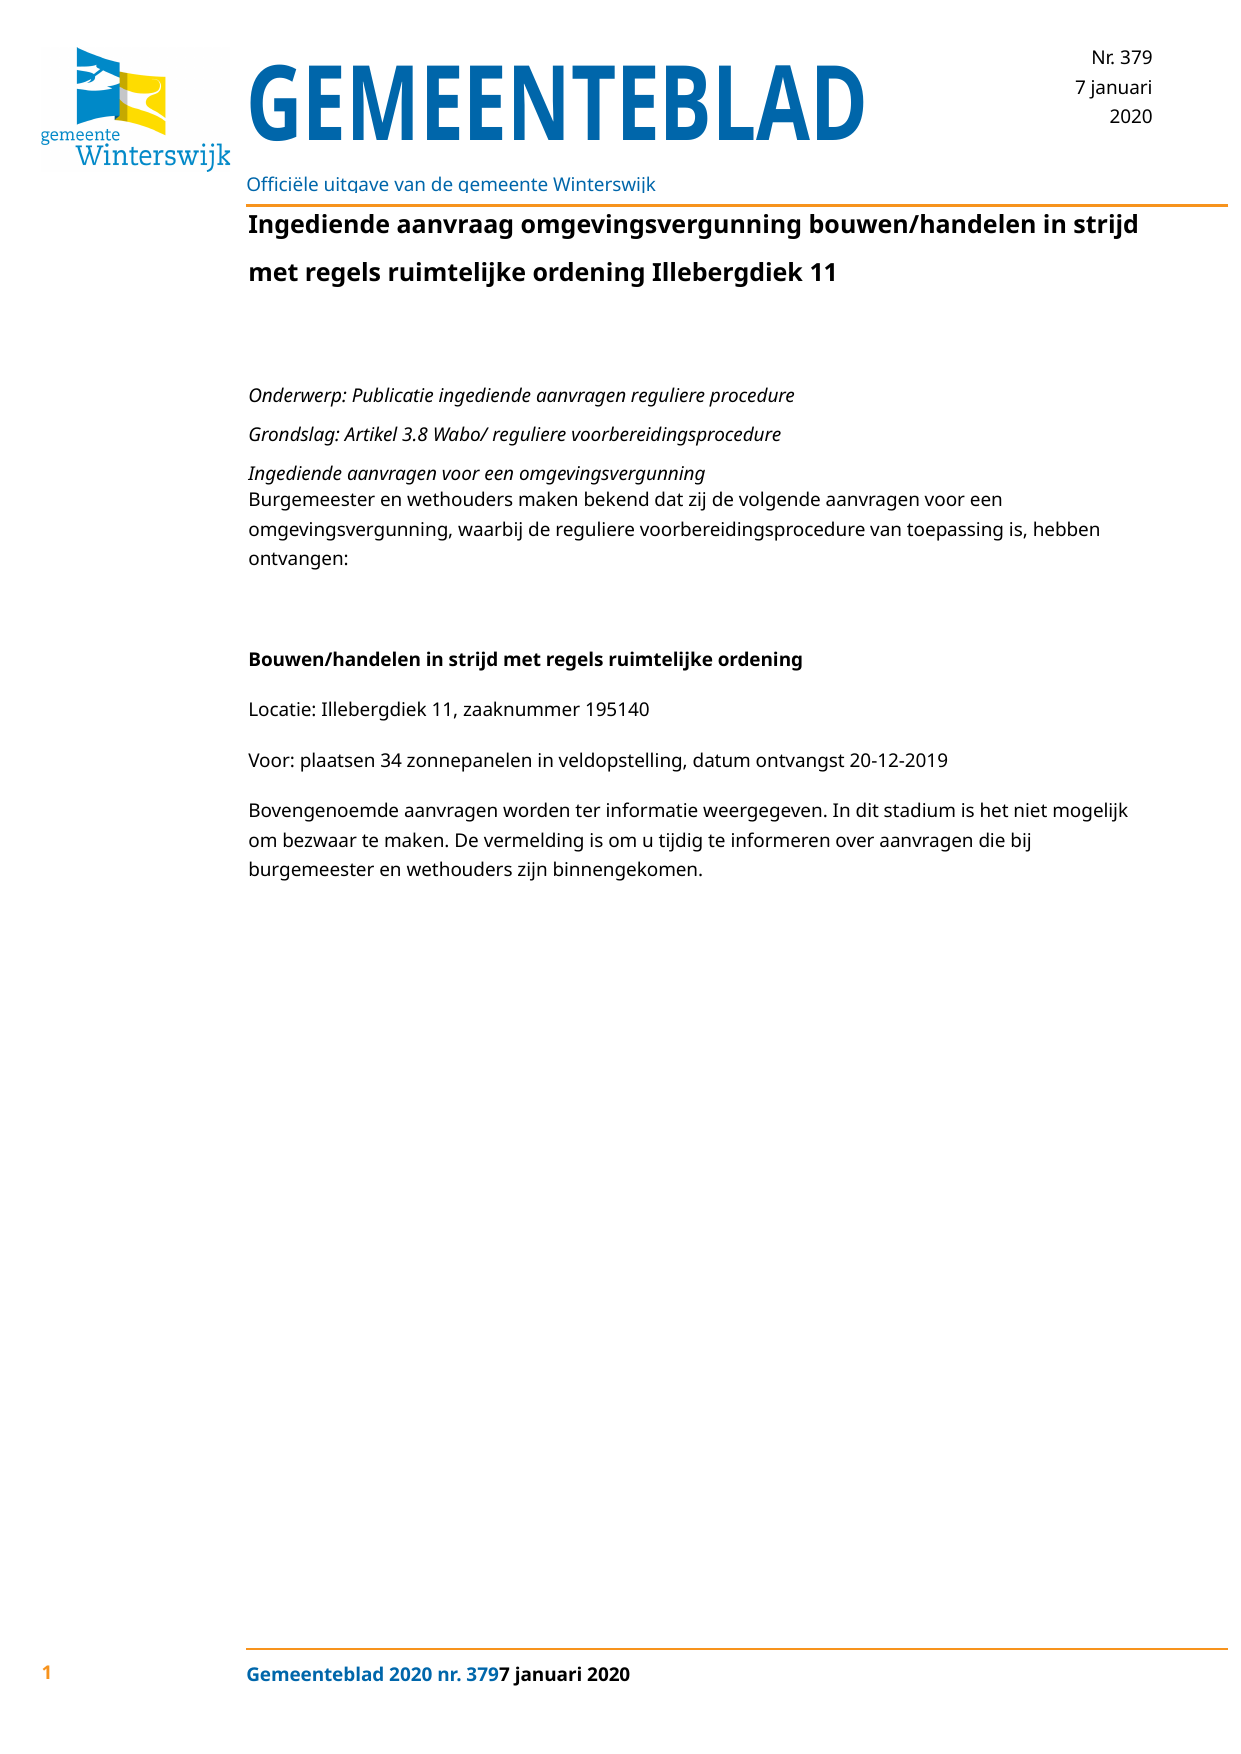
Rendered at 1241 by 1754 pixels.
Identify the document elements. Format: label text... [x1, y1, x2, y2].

text Grondslag: Artikel 3.8 Wabo/ reguliere voorbereidingsprocedure [248, 421, 1152, 447]
text Ingediende aanvraag omgevingsvergunning bouwen/handelen in strijd met regels ruimtelijke ordening Illebergdiek 11 [248, 207, 1152, 288]
picture [41, 47, 231, 172]
text Locatie: Illebergdiek 11, zaaknummer 195140 [248, 697, 1152, 722]
text Onderwerp: Publicatie ingediende aanvragen reguliere procedure [248, 382, 1152, 408]
text Bouwen/handelen in strijd met regels ruimtelijke ordening [248, 646, 1152, 672]
text Burgemeester en wethouders maken bekend dat zij de volgende aanvragen voor een omgevingsvergunning, waarbij de reguliere voorbereidingsprocedure van toepassing is, hebben ontvangen: [248, 486, 1152, 571]
text Bovengenoemde aanvragen worden ter informatie weergegeven. In dit stadium is het niet mogelijk om bezwaar te maken. De vermelding is om u tijdig te informeren over aanvragen die bij burgemeester en wethouders zijn binnengekomen. [248, 797, 1152, 882]
picture [225, 153, 231, 162]
text Voor: plaatsen 34 zonnepanelen in veldopstelling, datum ontvangst 20-12-2019 [248, 747, 1152, 773]
text Ingediende aanvragen voor een omgevingsvergunning [248, 460, 1152, 486]
